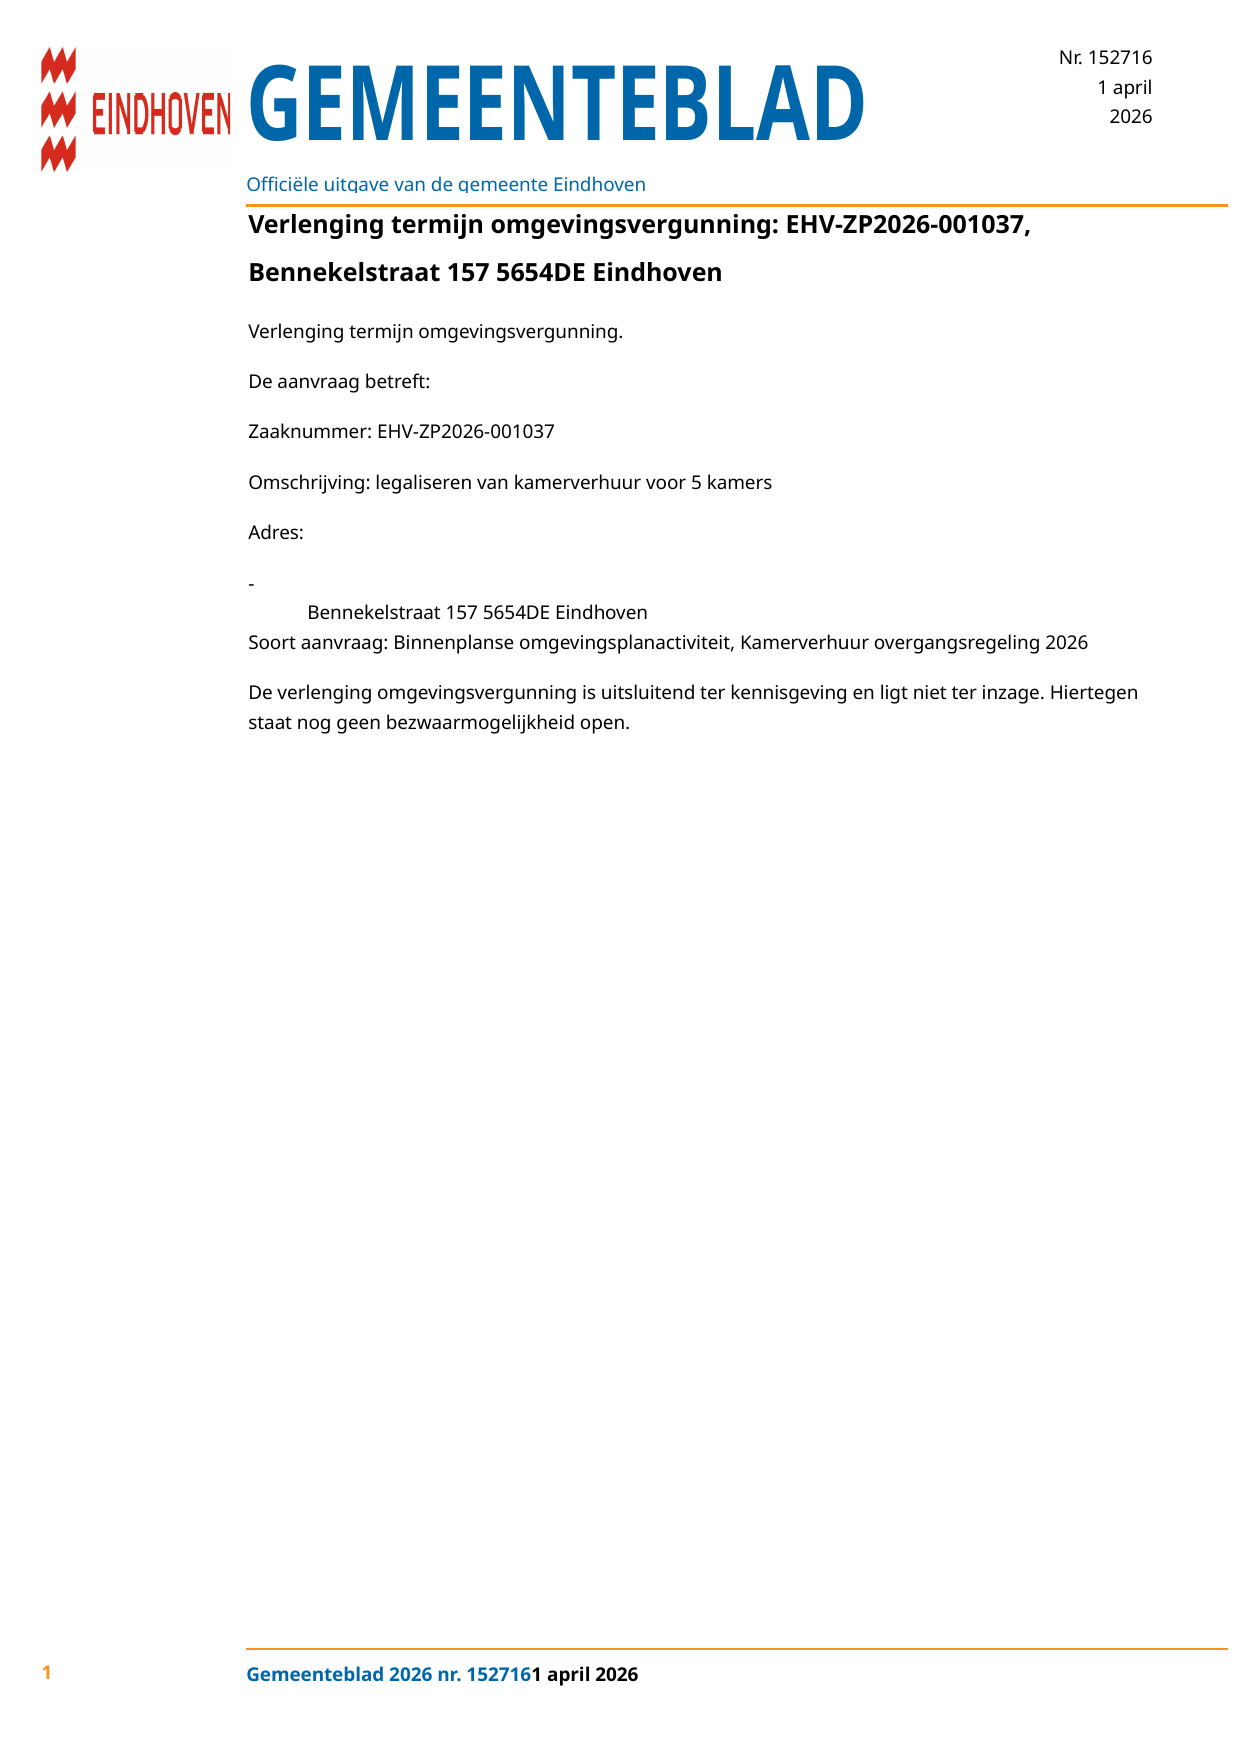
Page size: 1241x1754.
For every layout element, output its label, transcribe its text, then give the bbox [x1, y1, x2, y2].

text Omschrijving: legaliseren van kamerverhuur voor 5 kamers [248, 469, 1152, 495]
list Bennekelstraat 157 5654DE Eindhoven [248, 599, 1152, 625]
picture [41, 47, 231, 172]
text Adres: [248, 519, 1152, 545]
text De verlenging omgevingsvergunning is uitsluitend ter kennisgeving en ligt niet ter inzage. Hiertegen staat nog geen bezwaarmogelijkheid open. [248, 679, 1152, 735]
text Verlenging termijn omgevingsvergunning. [248, 318, 1152, 344]
text Zaaknummer: EHV-ZP2026-001037 [248, 419, 1152, 444]
text Verlenging termijn omgevingsvergunning: EHV-ZP2026-001037, Bennekelstraat 157 5654DE Eindhoven [248, 207, 1152, 288]
text Soort aanvraag: Binnenplanse omgevingsplanactiviteit, Kamerverhuur overgangsregeling 2026 [248, 629, 1152, 655]
text De aanvraag betreft: [248, 368, 1152, 394]
